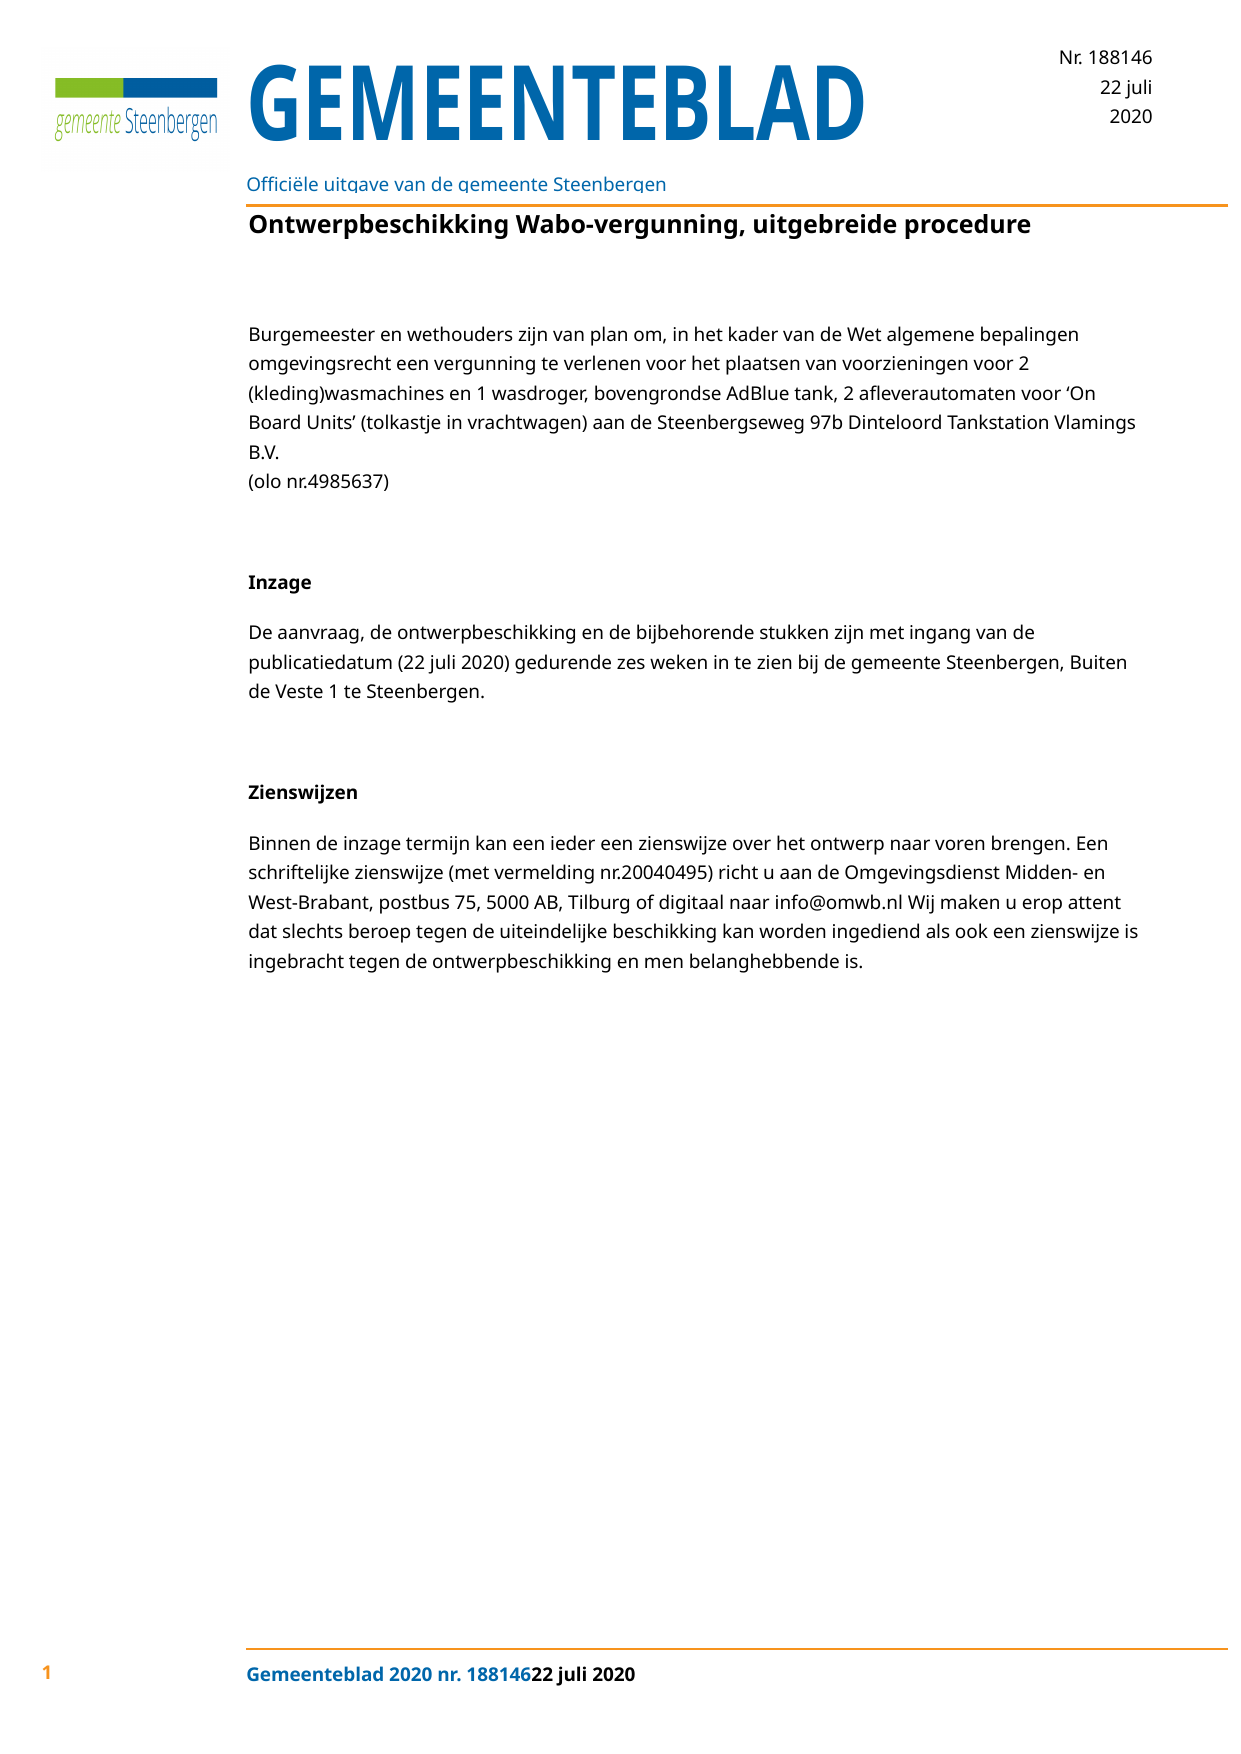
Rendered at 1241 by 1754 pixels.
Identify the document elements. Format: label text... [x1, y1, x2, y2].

text (olo nr.4985637) [248, 468, 1152, 494]
text Zienswijzen [248, 779, 1152, 805]
text De aanvraag, de ontwerpbeschikking en de bijbehorende stukken zijn met ingang van de publicatiedatum (22 juli 2020) gedurende zes weken in te zien bij de gemeente Steenbergen, Buiten de Veste 1 te Steenbergen. [248, 619, 1152, 704]
table_header Burgemeester en wethouders zijn van plan om, in het kader van de Wet algemene bepalingen omgevingsrecht een vergunning te verlenen voor het plaatsen van voorzieningen voor 2 (kleding)wasmachines en 1 wasdroger, bovengrondse AdBlue tank, 2 afleverautomaten voor ‘On Board Units’ (tolkastje in vrachtwagen) aan de Steenbergseweg 97b Dinteloord Tankstation Vlamings B.V. [248, 321, 1152, 465]
text Inzage [248, 569, 1152, 595]
picture [41, 47, 231, 172]
text Ontwerpbeschikking Wabo-vergunning, uitgebreide procedure [248, 207, 1152, 241]
text Binnen de inzage termijn kan een ieder een zienswijze over het ontwerp naar voren brengen. Een schriftelijke zienswijze (met vermelding nr.20040495) richt u aan de Omgevingsdienst Midden- en West-Brabant, postbus 75, 5000 AB, Tilburg of digitaal naar info@omwb.nl Wij maken u erop attent dat slechts beroep tegen de uiteindelijke beschikking kan worden ingediend als ook een zienswijze is ingebracht tegen de ontwerpbeschikking en men belanghebbende is. [248, 830, 1152, 974]
